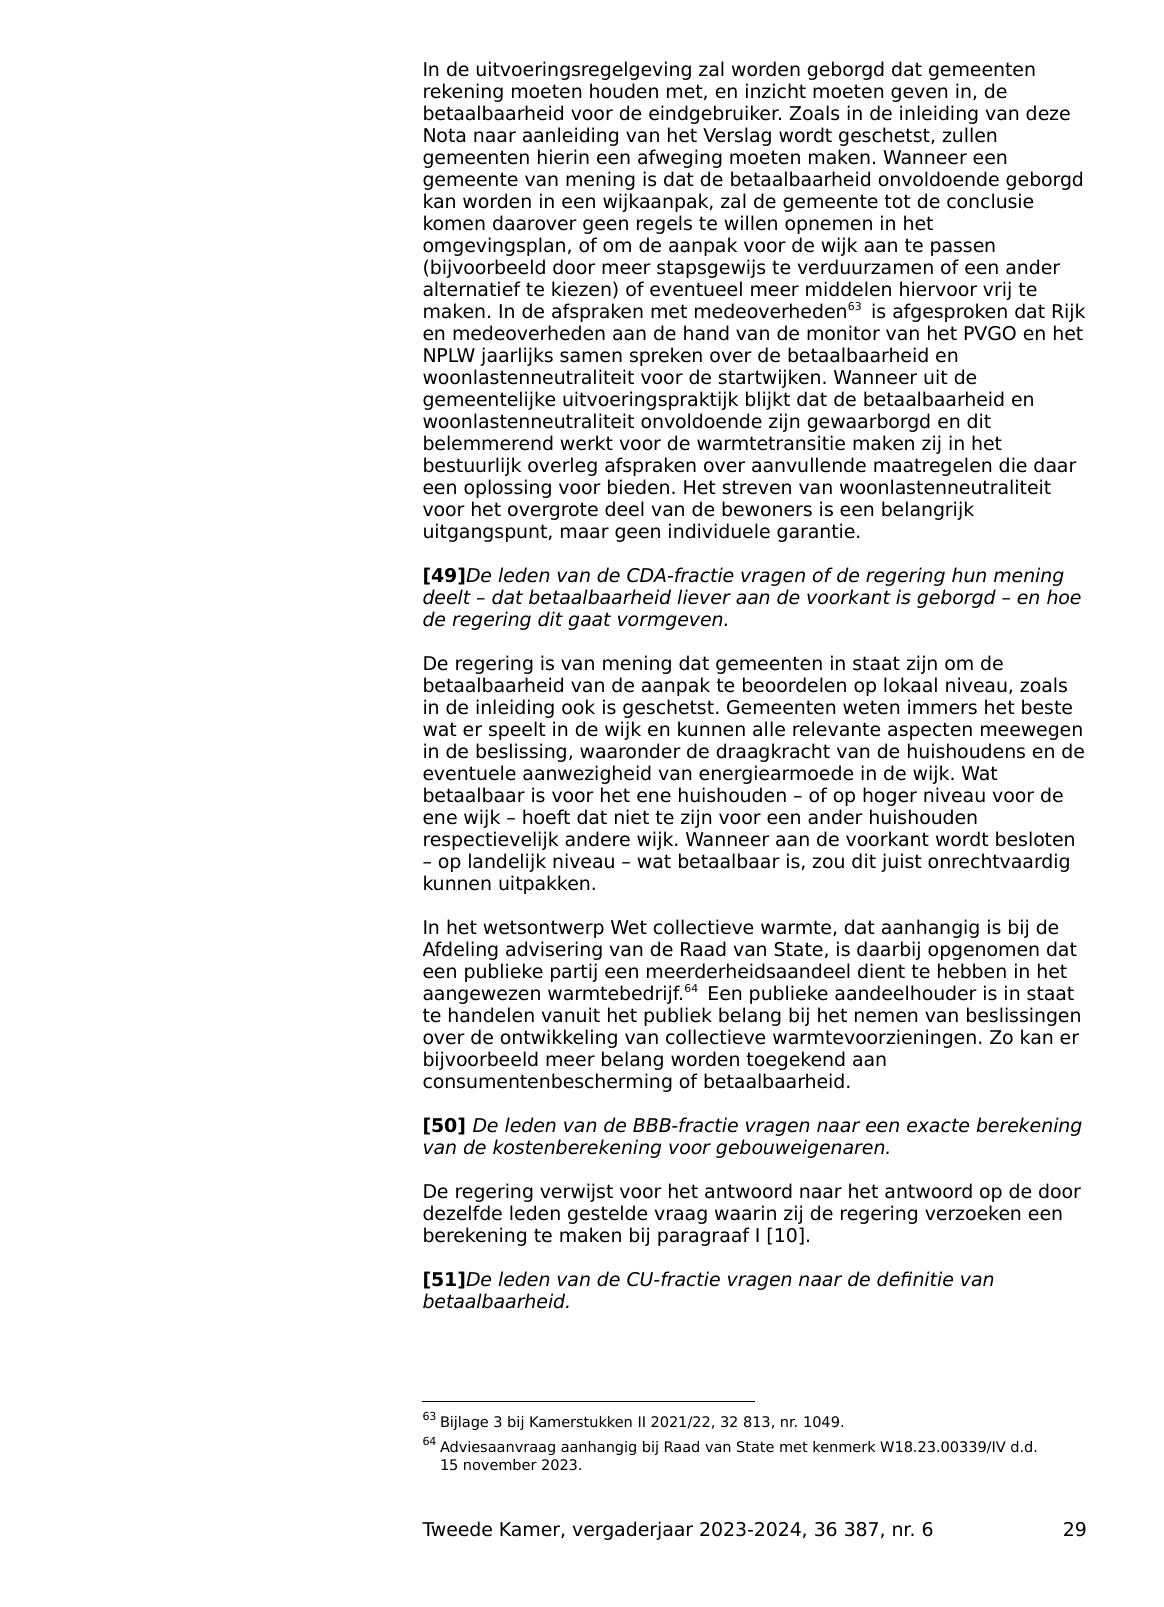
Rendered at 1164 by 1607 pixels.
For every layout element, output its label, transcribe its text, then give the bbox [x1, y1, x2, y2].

text [49]De leden van de CDA-fractie vragen of de regering hun mening deelt – dat betaalbaarheid liever aan de voorkant is geborgd – en hoe de regering dit gaat vormgeven. [422, 565, 1087, 631]
text In de uitvoeringsregelgeving zal worden geborgd dat gemeenten rekening moeten houden met, en inzicht moeten geven in, de betaalbaarheid voor de eindgebruiker. Zoals in de inleiding van deze Nota naar aanleiding van het Verslag wordt geschetst, zullen gemeenten hierin een afweging moeten maken. Wanneer een gemeente van mening is dat de betaalbaarheid onvoldoende geborgd kan worden in een wijkaanpak, zal de gemeente tot de conclusie komen daarover geen regels te willen opnemen in het omgevingsplan, of om de aanpak voor de wijk aan te passen (bijvoorbeeld door meer stapsgewijs te verduurzamen of een ander alternatief te kiezen) of eventueel meer middelen hiervoor vrij te maken. In de afspraken met medeoverheden is afgesproken dat Rijk en medeoverheden aan de hand van de monitor van het PVGO en het NPLW jaarlijks samen spreken over de betaalbaarheid en woonlastenneutraliteit voor de startwijken. Wanneer uit de gemeentelijke uitvoeringspraktijk blijkt dat de betaalbaarheid en woonlastenneutraliteit onvoldoende zijn gewaarborgd en dit belemmerend werkt voor de warmtetransitie maken zij in het bestuurlijk overleg afspraken over aanvullende maatregelen die daar een oplossing voor bieden. Het streven van woonlastenneutraliteit voor het overgrote deel van de bewoners is een belangrijk uitgangspunt, maar geen individuele garantie. [422, 59, 1087, 543]
text Bijlage 3 bij Kamerstukken II 2021/22, 32 813, nr. 1049. [422, 1410, 1087, 1432]
text [51]De leden van de CU-fractie vragen naar de definitie van betaalbaarheid. [422, 1269, 1087, 1313]
text Adviesaanvraag aanhangig bij Raad van State met kenmerk W18.23.00339/IV d.d. 15 november 2023. [422, 1435, 1087, 1474]
text De regering is van mening dat gemeenten in staat zijn om de betaalbaarheid van de aanpak te beoordelen op lokaal niveau, zoals in de inleiding ook is geschetst. Gemeenten weten immers het beste wat er speelt in de wijk en kunnen alle relevante aspecten meewegen in de beslissing, waaronder de draagkracht van de huishoudens en de eventuele aanwezigheid van energiearmoede in de wijk. Wat betaalbaar is voor het ene huishouden – of op hoger niveau voor de ene wijk – hoeft dat niet te zijn voor een ander huishouden respectievelijk andere wijk. Wanneer aan de voorkant wordt besloten – op landelijk niveau – wat betaalbaar is, zou dit juist onrechtvaardig kunnen uitpakken. [422, 653, 1087, 895]
text In het wetsontwerp Wet collectieve warmte, dat aanhangig is bij de Afdeling advisering van de Raad van State, is daarbij opgenomen dat een publieke partij een meerderheidsaandeel dient te hebben in het aangewezen warmtebedrijf. Een publieke aandeelhouder is in staat te handelen vanuit het publiek belang bij het nemen van beslissingen over de ontwikkeling van collectieve warmtevoorzieningen. Zo kan er bijvoorbeeld meer belang worden toegekend aan consumentenbescherming of betaalbaarheid. [422, 917, 1087, 1093]
text [50] De leden van de BBB-fractie vragen naar een exacte berekening van de kostenberekening voor gebouweigenaren. [422, 1115, 1087, 1159]
text De regering verwijst voor het antwoord naar het antwoord op de door dezelfde leden gestelde vraag waarin zij de regering verzoeken een berekening te maken bij paragraaf I [10]. [422, 1181, 1087, 1247]
